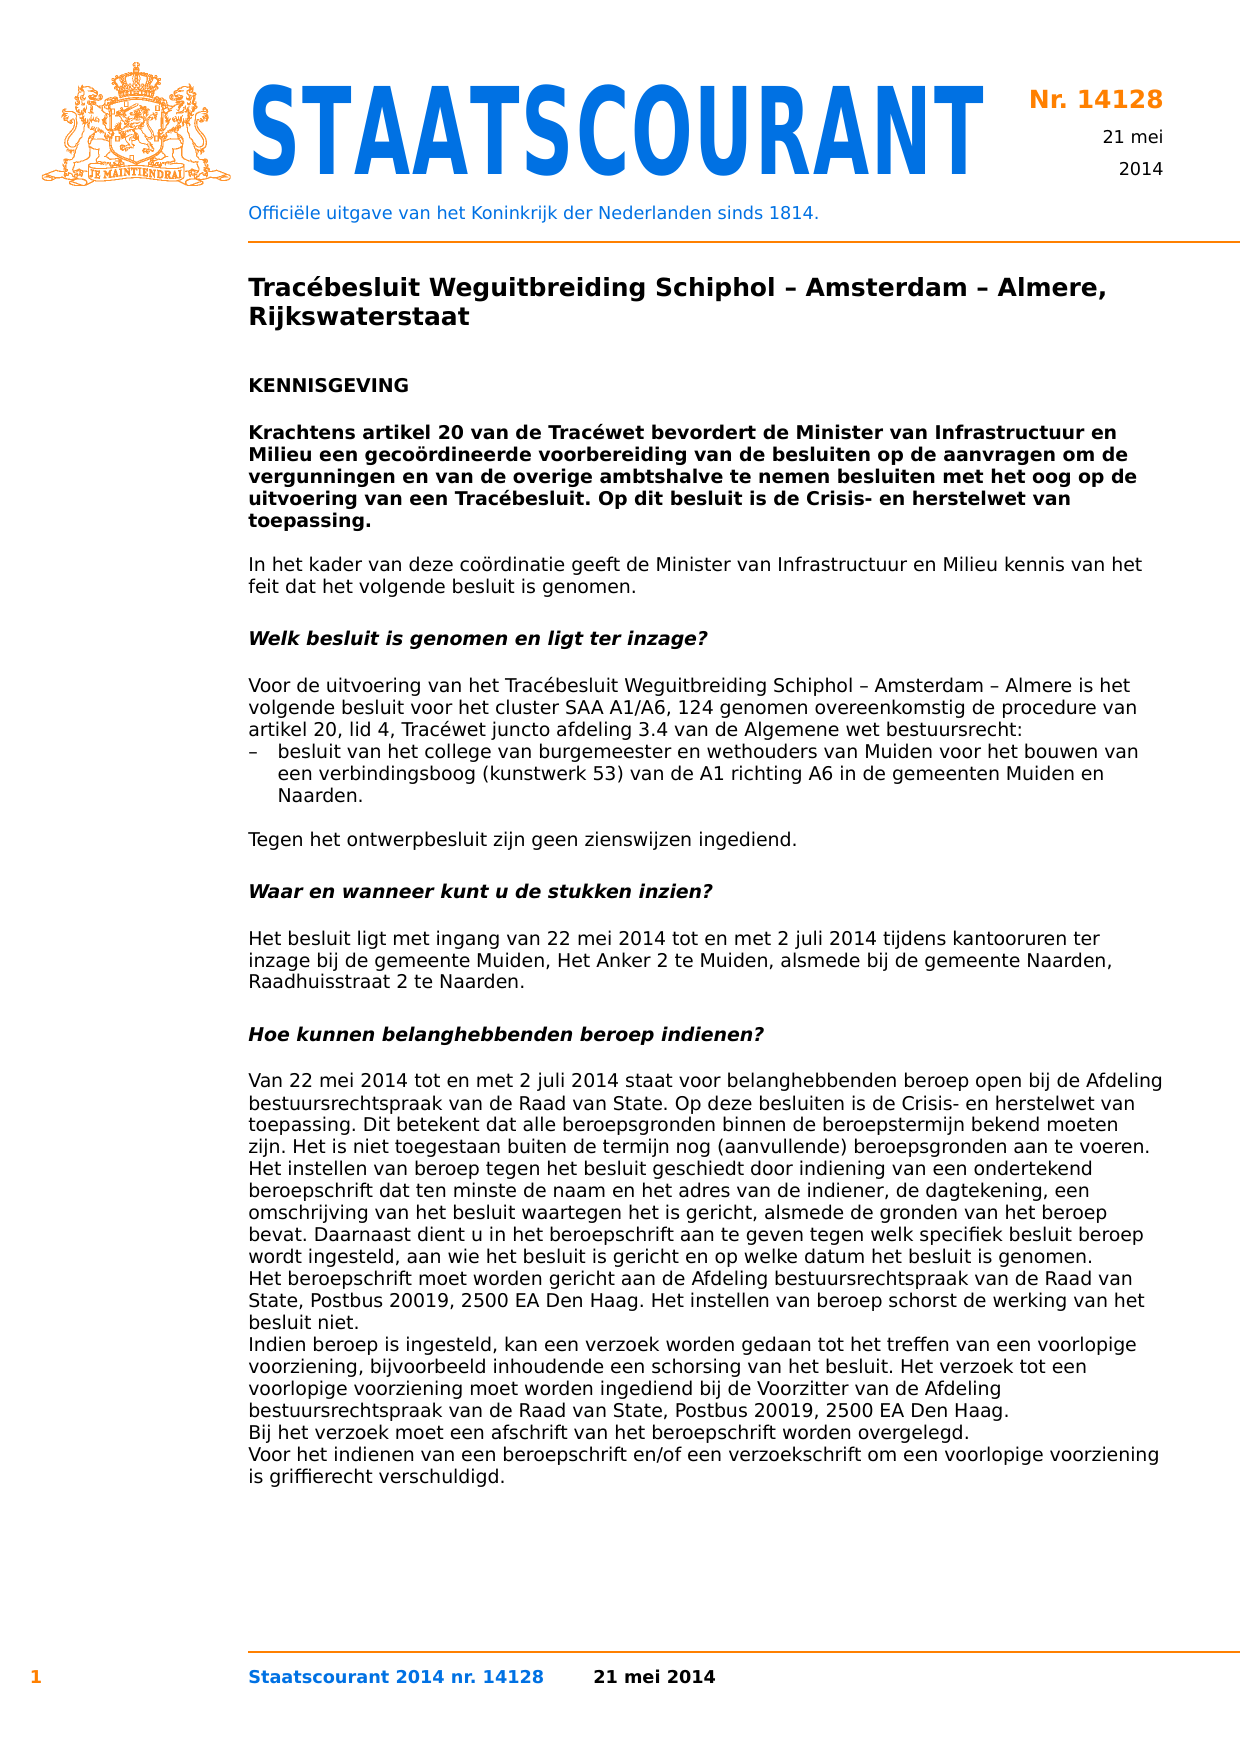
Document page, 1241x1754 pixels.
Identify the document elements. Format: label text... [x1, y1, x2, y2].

table_cell 21 mei [998, 121, 1240, 153]
subtitle KENNISGEVING [248, 375, 1163, 397]
text Tegen het ontwerpbesluit zijn geen zienswijzen ingediend. [248, 828, 1163, 851]
table_cell Officiële uitgave van het Koninkrijk der Nederlanden sinds 1814. [248, 203, 1240, 241]
table_header STAATSCOURANT [248, 62, 998, 203]
text Krachtens artikel 20 van de Tracéwet bevordert de Minister van Infrastructuur en Milieu een gecoördineerde voorbereiding van de besluiten op de aanvragen om de vergunningen en van de overige ambtshalve te nemen besluiten met het oog op de uitvoering van een Tracébesluit. Op dit besluit is de Crisis- en herstelwet van toepassing. [248, 422, 1163, 532]
picture [41, 62, 231, 186]
text Voor de uitvoering van het Tracébesluit Weguitbreiding Schiphol – Amsterdam – Almere is het volgende besluit voor het cluster SAA A1/A6, 124 genomen overeenkomstig de procedure van artikel 20, lid 4, Tracéwet juncto afdeling 3.4 van de Algemene wet bestuursrecht: [248, 675, 1163, 741]
text Het beroepschrift moet worden gericht aan de Afdeling bestuursrechtspraak van de Raad van State, Postbus 20019, 2500 EA Den Haag. Het instellen van beroep schorst de werking van het besluit niet. [248, 1268, 1163, 1334]
text Bij het verzoek moet een afschrift van het beroepschrift worden overgelegd. [248, 1422, 1163, 1444]
text Van 22 mei 2014 tot en met 2 juli 2014 staat voor belanghebbenden beroep open bij de Afdeling bestuursrechtspraak van de Raad van State. Op deze besluiten is de Crisis- en herstelwet van toepassing. Dit betekent dat alle beroepsgronden binnen de beroepstermijn bekend moeten zijn. Het is niet toegestaan buiten de termijn nog (aanvullende) beroepsgronden aan te voeren. [248, 1070, 1163, 1158]
text Indien beroep is ingesteld, kan een verzoek worden gedaan tot het treffen van een voorlopige voorziening, bijvoorbeeld inhoudende een schorsing van het besluit. Het verzoek tot een voorlopige voorziening moet worden ingediend bij de Voorzitter van de Afdeling bestuursrechtspraak van de Raad van State, Postbus 20019, 2500 EA Den Haag. [248, 1334, 1163, 1422]
subtitle Welk besluit is genomen en ligt ter inzage? [248, 628, 1163, 650]
table_cell 2014 [998, 153, 1240, 203]
table_header [25, 62, 248, 241]
text – besluit van het college van burgemeester en wethouders van Muiden voor het bouwen van een verbindingsboog (kunstwerk 53) van de A1 richting A6 in de gemeenten Muiden en Naarden. [248, 741, 1163, 807]
subtitle Hoe kunnen belanghebbenden beroep indienen? [248, 1023, 1163, 1045]
text Het instellen van beroep tegen het besluit geschiedt door indiening van een ondertekend beroepschrift dat ten minste de naam en het adres van de indiener, de dagtekening, een omschrijving van het besluit waartegen het is gericht, alsmede de gronden van het beroep bevat. Daarnaast dient u in het beroepschrift aan te geven tegen welk specifiek besluit beroep wordt ingesteld, aan wie het besluit is gericht en op welke datum het besluit is genomen. [248, 1158, 1163, 1268]
table_header Nr. 14128 [998, 62, 1240, 121]
text Het besluit ligt met ingang van 22 mei 2014 tot en met 2 juli 2014 tijdens kantooruren ter inzage bij de gemeente Muiden, Het Anker 2 te Muiden, alsmede bij de gemeente Naarden, Raadhuisstraat 2 te Naarden. [248, 927, 1163, 993]
text In het kader van deze coördinatie geeft de Minister van Infrastructuur en Milieu kennis van het feit dat het volgende besluit is genomen. [248, 554, 1163, 598]
subtitle Tracébesluit Weguitbreiding Schiphol – Amsterdam – Almere, Rijkswaterstaat [248, 273, 1163, 331]
text Voor het indienen van een beroepschrift en/of een verzoekschrift om een voorlopige voorziening is griffierecht verschuldigd. [248, 1444, 1163, 1488]
subtitle Waar en wanneer kunt u de stukken inzien? [248, 881, 1163, 902]
